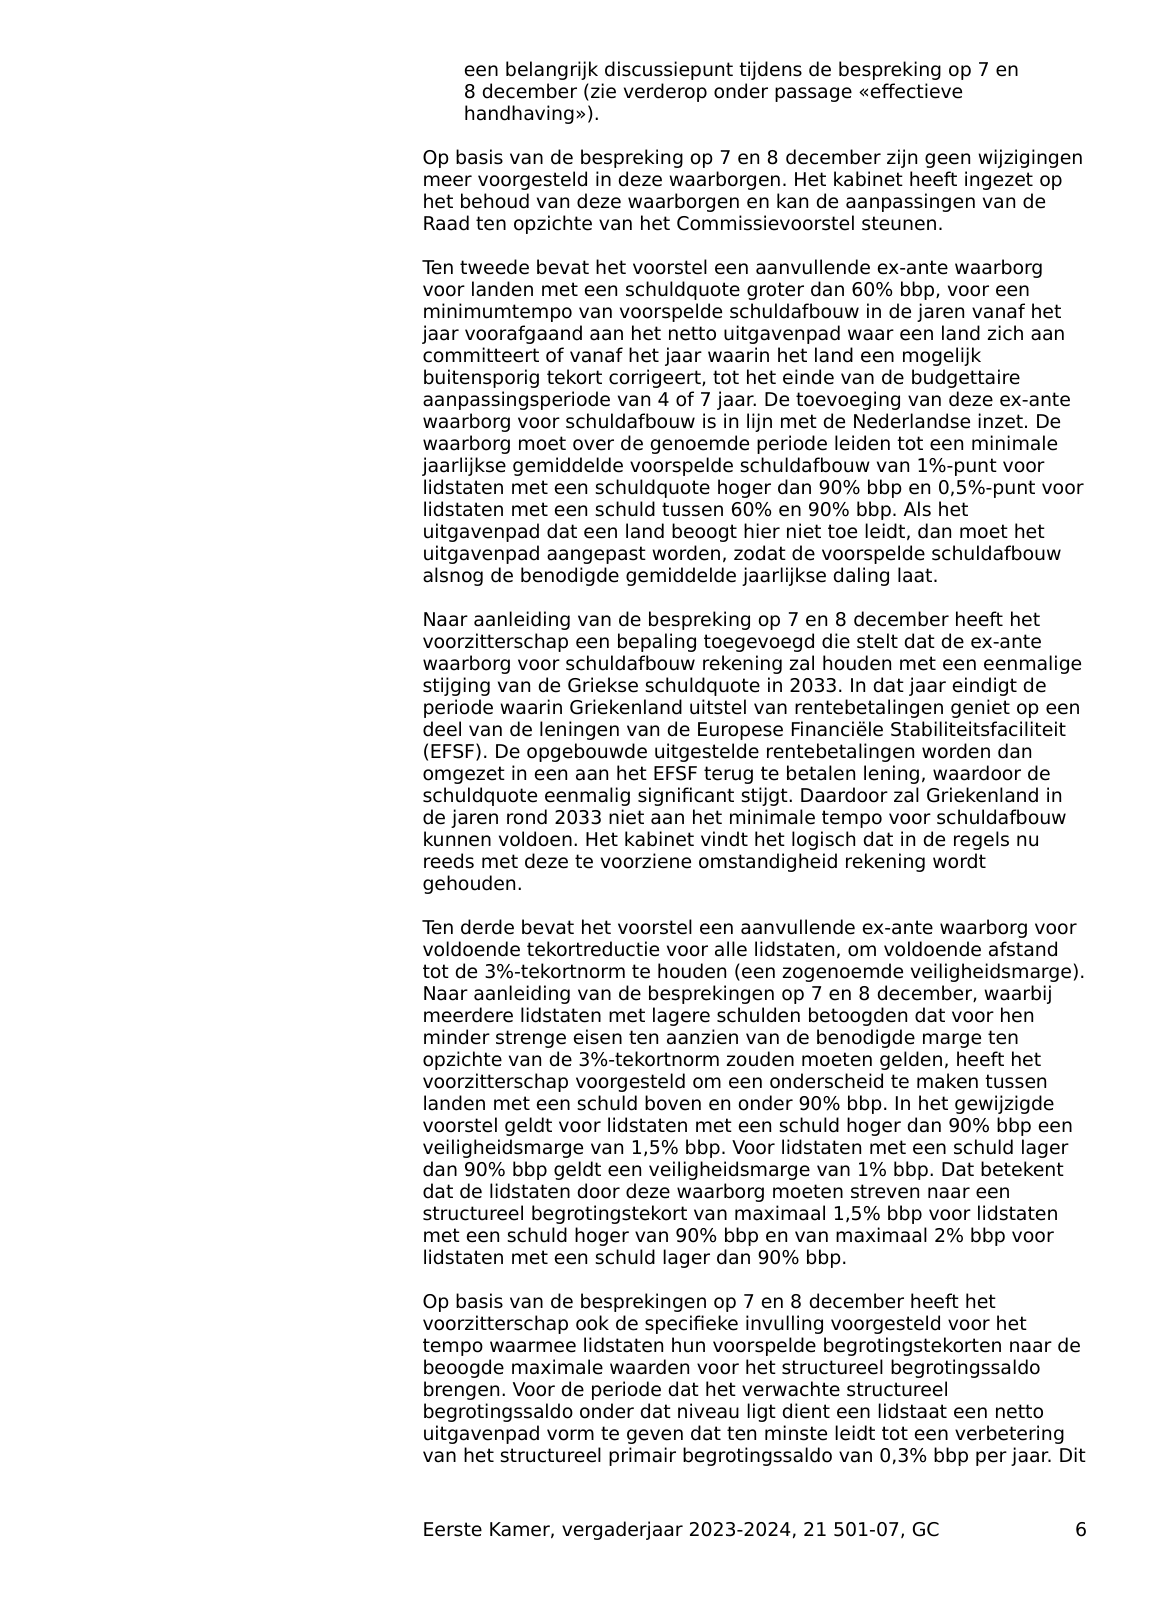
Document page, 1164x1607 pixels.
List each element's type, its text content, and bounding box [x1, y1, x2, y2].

text Ten tweede bevat het voorstel een aanvullende ex-ante waarborg voor landen met een schuldquote groter dan 60% bbp, voor een minimumtempo van voorspelde schuldafbouw in de jaren vanaf het jaar voorafgaand aan het netto uitgavenpad waar een land zich aan committeert of vanaf het jaar waarin het land een mogelijk buitensporig tekort corrigeert, tot het einde van de budgettaire aanpassingsperiode van 4 of 7 jaar. De toevoeging van deze ex-ante waarborg voor schuldafbouw is in lijn met de Nederlandse inzet. De waarborg moet over de genoemde periode leiden tot een minimale jaarlijkse gemiddelde voorspelde schuldafbouw van 1%-punt voor lidstaten met een schuldquote hoger dan 90% bbp en 0,5%-punt voor lidstaten met een schuld tussen 60% en 90% bbp. Als het uitgavenpad dat een land beoogt hier niet toe leidt, dan moet het uitgavenpad aangepast worden, zodat de voorspelde schuldafbouw alsnog de benodigde gemiddelde jaarlijkse daling laat. [422, 257, 1087, 587]
text Op basis van de bespreking op 7 en 8 december zijn geen wijzigingen meer voorgesteld in deze waarborgen. Het kabinet heeft ingezet op het behoud van deze waarborgen en kan de aanpassingen van de Raad ten opzichte van het Commissievoorstel steunen. [422, 147, 1087, 235]
text Ten derde bevat het voorstel een aanvullende ex-ante waarborg voor voldoende tekortreductie voor alle lidstaten, om voldoende afstand tot de 3%-tekortnorm te houden (een zogenoemde veiligheidsmarge). Naar aanleiding van de besprekingen op 7 en 8 december, waarbij meerdere lidstaten met lagere schulden betoogden dat voor hen minder strenge eisen ten aanzien van de benodigde marge ten opzichte van de 3%-tekortnorm zouden moeten gelden, heeft het voorzitterschap voorgesteld om een onderscheid te maken tussen landen met een schuld boven en onder 90% bbp. In het gewijzigde voorstel geldt voor lidstaten met een schuld hoger dan 90% bbp een veiligheidsmarge van 1,5% bbp. Voor lidstaten met een schuld lager dan 90% bbp geldt een veiligheidsmarge van 1% bbp. Dat betekent dat de lidstaten door deze waarborg moeten streven naar een structureel begrotingstekort van maximaal 1,5% bbp voor lidstaten met een schuld hoger van 90% bbp en van maximaal 2% bbp voor lidstaten met een schuld lager dan 90% bbp. [422, 917, 1087, 1269]
text een belangrijk discussiepunt tijdens de bespreking op 7 en 8 december (zie verderop onder passage «effectieve handhaving»). [422, 59, 1087, 125]
text Op basis van de besprekingen op 7 en 8 december heeft het voorzitterschap ook de specifieke invulling voorgesteld voor het tempo waarmee lidstaten hun voorspelde begrotingstekorten naar de beoogde maximale waarden voor het structureel begrotingssaldo brengen. Voor de periode dat het verwachte structureel begrotingssaldo onder dat niveau ligt dient een lidstaat een netto uitgavenpad vorm te geven dat ten minste leidt tot een verbetering van het structureel primair begrotingssaldo van 0,3% bbp per jaar. Dit [422, 1291, 1087, 1467]
text Naar aanleiding van de bespreking op 7 en 8 december heeft het voorzitterschap een bepaling toegevoegd die stelt dat de ex-ante waarborg voor schuldafbouw rekening zal houden met een eenmalige stijging van de Griekse schuldquote in 2033. In dat jaar eindigt de periode waarin Griekenland uitstel van rentebetalingen geniet op een deel van de leningen van de Europese Financiële Stabiliteitsfaciliteit (EFSF). De opgebouwde uitgestelde rentebetalingen worden dan omgezet in een aan het EFSF terug te betalen lening, waardoor de schuldquote eenmalig significant stijgt. Daardoor zal Griekenland in de jaren rond 2033 niet aan het minimale tempo voor schuldafbouw kunnen voldoen. Het kabinet vindt het logisch dat in de regels nu reeds met deze te voorziene omstandigheid rekening wordt gehouden. [422, 609, 1087, 895]
